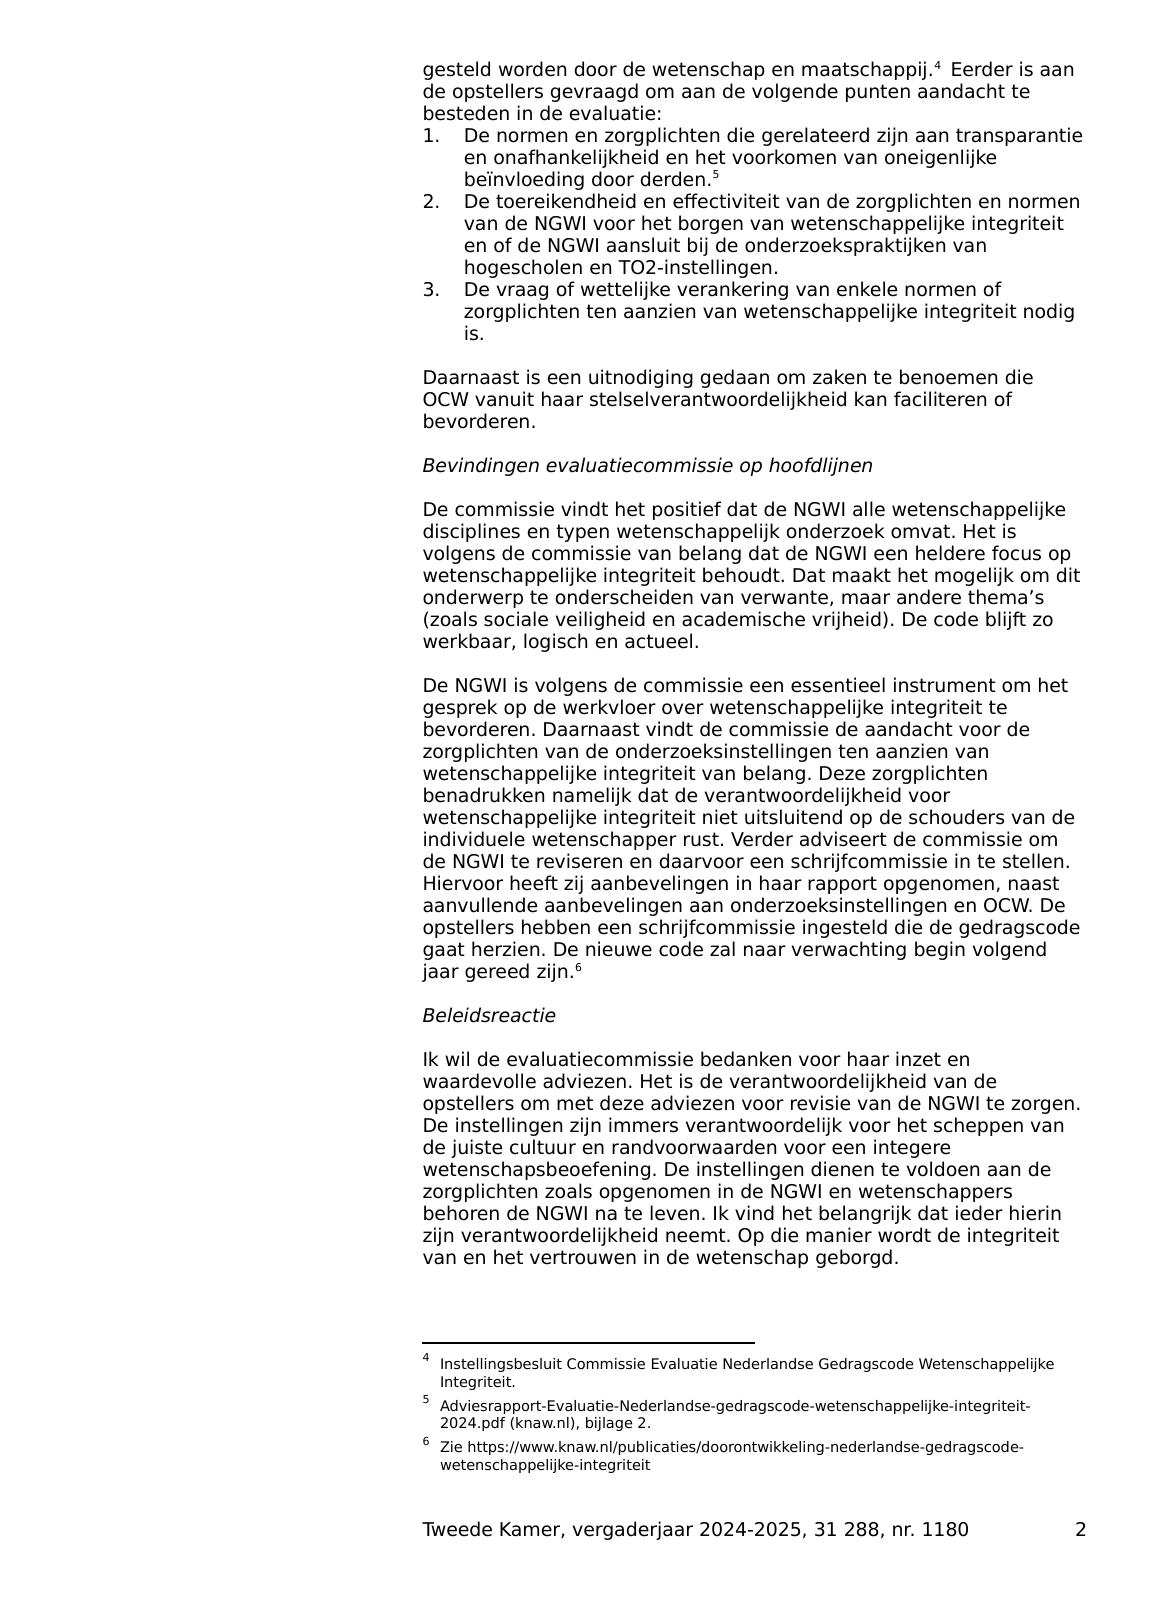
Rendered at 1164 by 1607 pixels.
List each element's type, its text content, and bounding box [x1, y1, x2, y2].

text 1. De normen en zorgplichten die gerelateerd zijn aan transparantie en onafhankelijkheid en het voorkomen van oneigenlijke beïnvloeding door derden. [422, 125, 1087, 191]
text Daarnaast is een uitnodiging gedaan om zaken te benoemen die OCW vanuit haar stelselverantwoordelijkheid kan faciliteren of bevorderen. [422, 367, 1087, 433]
subtitle Bevindingen evaluatiecommissie op hoofdlijnen [422, 455, 1087, 477]
text gesteld worden door de wetenschap en maatschappij. Eerder is aan de opstellers gevraagd om aan de volgende punten aandacht te besteden in de evaluatie: [422, 59, 1087, 125]
subtitle Beleidsreactie [422, 1005, 1087, 1027]
text Ik wil de evaluatiecommissie bedanken voor haar inzet en waardevolle adviezen. Het is de verantwoordelijkheid van de opstellers om met deze adviezen voor revisie van de NGWI te zorgen. De instellingen zijn immers verantwoordelijk voor het scheppen van de juiste cultuur en randvoorwaarden voor een integere wetenschapsbeoefening. De instellingen dienen te voldoen aan de zorgplichten zoals opgenomen in de NGWI en wetenschappers behoren de NGWI na te leven. Ik vind het belangrijk dat ieder hierin zijn verantwoordelijkheid neemt. Op die manier wordt de integriteit van en het vertrouwen in de wetenschap geborgd. [422, 1049, 1087, 1269]
text Adviesrapport-Evaluatie-Nederlandse-gedragscode-wetenschappelijke-integriteit-2024.pdf (knaw.nl), bijlage 2. [422, 1393, 1087, 1432]
text Instellingsbesluit Commissie Evaluatie Nederlandse Gedragscode Wetenschappelijke Integriteit. [422, 1352, 1087, 1391]
text 2. De toereikendheid en effectiviteit van de zorgplichten en normen van de NGWI voor het borgen van wetenschappelijke integriteit en of de NGWI aansluit bij de onderzoekspraktijken van hogescholen en TO2-instellingen. [422, 191, 1087, 279]
text De NGWI is volgens de commissie een essentieel instrument om het gesprek op de werkvloer over wetenschappelijke integriteit te bevorderen. Daarnaast vindt de commissie de aandacht voor de zorgplichten van de onderzoeksinstellingen ten aanzien van wetenschappelijke integriteit van belang. Deze zorgplichten benadrukken namelijk dat de verantwoordelijkheid voor wetenschappelijke integriteit niet uitsluitend op de schouders van de individuele wetenschapper rust. Verder adviseert de commissie om de NGWI te reviseren en daarvoor een schrijfcommissie in te stellen. Hiervoor heeft zij aanbevelingen in haar rapport opgenomen, naast aanvullende aanbevelingen aan onderzoeksinstellingen en OCW. De opstellers hebben een schrijfcommissie ingesteld die de gedragscode gaat herzien. De nieuwe code zal naar verwachting begin volgend jaar gereed zijn. [422, 675, 1087, 983]
text 3. De vraag of wettelijke verankering van enkele normen of zorgplichten ten aanzien van wetenschappelijke integriteit nodig is. [422, 279, 1087, 345]
text Zie https://www.knaw.nl/publicaties/doorontwikkeling-nederlandse-gedragscode-wetenschappelijke-integriteit [422, 1435, 1087, 1474]
text De commissie vindt het positief dat de NGWI alle wetenschappelijke disciplines en typen wetenschappelijk onderzoek omvat. Het is volgens de commissie van belang dat de NGWI een heldere focus op wetenschappelijke integriteit behoudt. Dat maakt het mogelijk om dit onderwerp te onderscheiden van verwante, maar andere thema’s (zoals sociale veiligheid en academische vrijheid). De code blijft zo werkbaar, logisch en actueel. [422, 499, 1087, 653]
